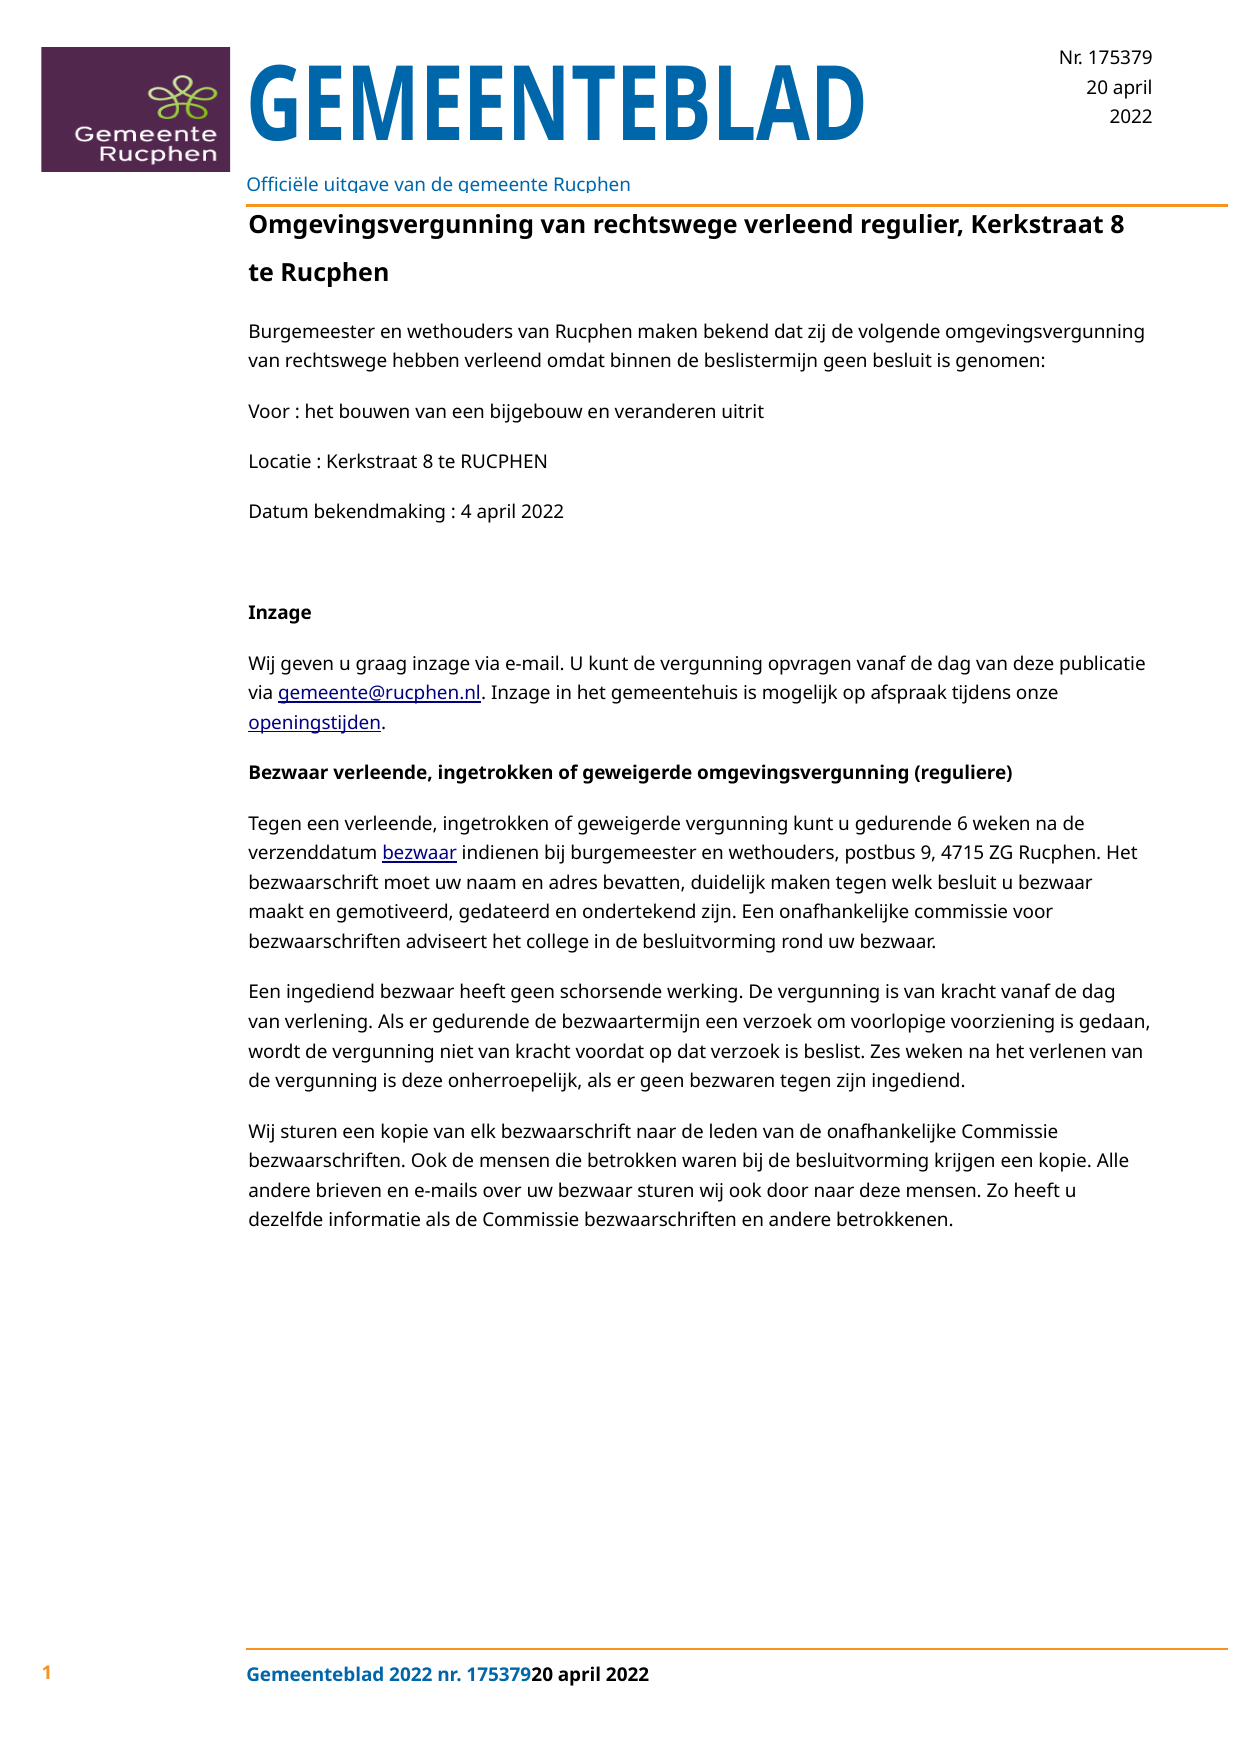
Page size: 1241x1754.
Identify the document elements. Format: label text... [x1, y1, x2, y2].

text Wij sturen een kopie van elk bezwaarschrift naar de leden van de onafhankelijke Commissie bezwaarschriften. Ook de mensen die betrokken waren bij de besluitvorming krijgen een kopie. Alle andere brieven en e-mails over uw bezwaar sturen wij ook door naar deze mensen. Zo heeft u dezelfde informatie als de Commissie bezwaarschriften en andere betrokkenen. [248, 1118, 1152, 1232]
text Locatie : Kerkstraat 8 te RUCPHEN [248, 448, 1152, 474]
text Een ingediend bezwaar heeft geen schorsende werking. De vergunning is van kracht vanaf de dag van verlening. Als er gedurende de bezwaartermijn een verzoek om voorlopige voorziening is gedaan, wordt de vergunning niet van kracht voordat op dat verzoek is beslist. Zes weken na het verlenen van de vergunning is deze onherroepelijk, als er geen bezwaren tegen zijn ingediend. [248, 979, 1152, 1093]
text Voor : het bouwen van een bijgebouw en veranderen uitrit [248, 398, 1152, 424]
text Burgemeester en wethouders van Rucphen maken bekend dat zij de volgende omgevingsvergunning van rechtswege hebben verleend omdat binnen de beslistermijn geen besluit is genomen: [248, 318, 1152, 373]
text Tegen een verleende, ingetrokken of geweigerde vergunning kunt u gedurende 6 weken na de verzenddatum bezwaar indienen bij burgemeester en wethouders, postbus 9, 4715 ZG Rucphen. Het bezwaarschrift moet uw naam en adres bevatten, duidelijk maken tegen welk besluit u bezwaar maakt en gemotiveerd, gedateerd en ondertekend zijn. Een onafhankelijke commissie voor bezwaarschriften adviseert het college in de besluitvorming rond uw bezwaar. [248, 810, 1152, 954]
text Datum bekendmaking : 4 april 2022 [248, 499, 1152, 524]
picture [41, 47, 231, 172]
text Inzage [248, 599, 1152, 625]
text Wij geven u graag inzage via e-mail. U kunt de vergunning opvragen vanaf de dag van deze publicatie via gemeente@rucphen.nl. Inzage in het gemeentehuis is mogelijk op afspraak tijdens onze openingstijden. [248, 650, 1152, 735]
text Bezwaar verleende, ingetrokken of geweigerde omgevingsvergunning (reguliere) [248, 759, 1152, 785]
text Omgevingsvergunning van rechtswege verleend regulier, Kerkstraat 8 te Rucphen [248, 207, 1152, 288]
